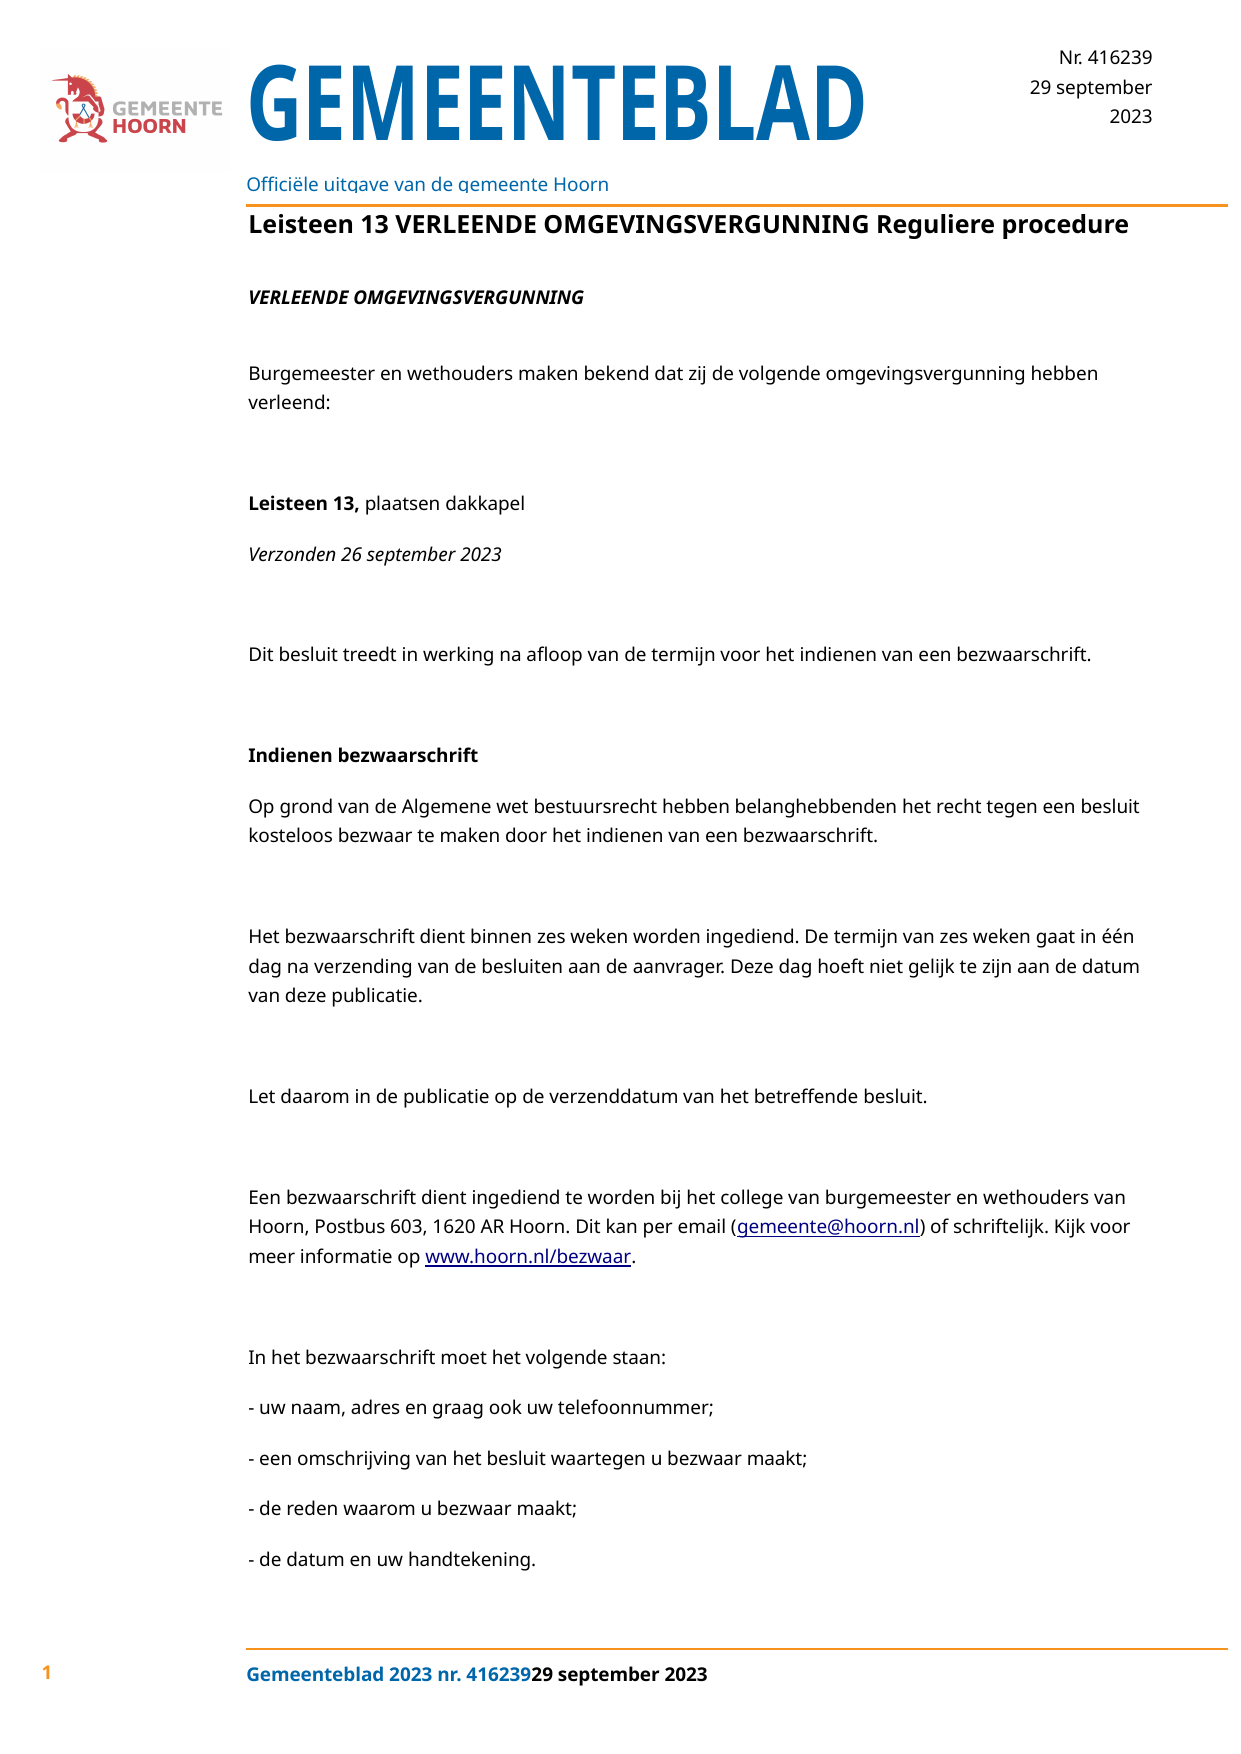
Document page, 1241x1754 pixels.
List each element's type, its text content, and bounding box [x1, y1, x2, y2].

text Indienen bezwaarschrift [248, 742, 1152, 768]
text - uw naam, adres en graag ook uw telefoonnummer; [248, 1394, 1152, 1420]
text Dit besluit treedt in werking na afloop van de termijn voor het indienen van een bezwaarschrift. [248, 642, 1152, 667]
text Leisteen 13, plaatsen dakkapel [248, 490, 1152, 516]
text - de reden waarom u bezwaar maakt; [248, 1495, 1152, 1521]
text Het bezwaarschrift dient binnen zes weken worden ingediend. De termijn van zes weken gaat in één dag na verzending van de besluiten aan de aanvrager. Deze dag hoeft niet gelijk te zijn aan de datum van deze publicatie. [248, 923, 1152, 1008]
text In het bezwaarschrift moet het volgende staan: [248, 1344, 1152, 1370]
text Let daarom in de publicatie op de verzenddatum van het betreffende besluit. [248, 1083, 1152, 1109]
text - de datum en uw handtekening. [248, 1546, 1152, 1572]
text Verzonden 26 september 2023 [248, 541, 1152, 567]
text - een omschrijving van het besluit waartegen u bezwaar maakt; [248, 1445, 1152, 1471]
picture [41, 47, 231, 172]
text Een bezwaarschrift dient ingediend te worden bij het college van burgemeester en wethouders van Hoorn, Postbus 603, 1620 AR Hoorn. Dit kan per email (gemeente@hoorn.nl) of schriftelijk. Kijk voor meer informatie op www.hoorn.nl/bezwaar. [248, 1184, 1152, 1269]
text Op grond van de Algemene wet bestuursrecht hebben belanghebbenden het recht tegen een besluit kosteloos bezwaar te maken door het indienen van een bezwaarschrift. [248, 793, 1152, 848]
text Leisteen 13 VERLEENDE OMGEVINGSVERGUNNING Reguliere procedure [248, 207, 1152, 241]
text VERLEENDE OMGEVINGSVERGUNNING [248, 284, 1152, 309]
text Burgemeester en wethouders maken bekend dat zij de volgende omgevingsvergunning hebben verleend: [248, 360, 1152, 415]
